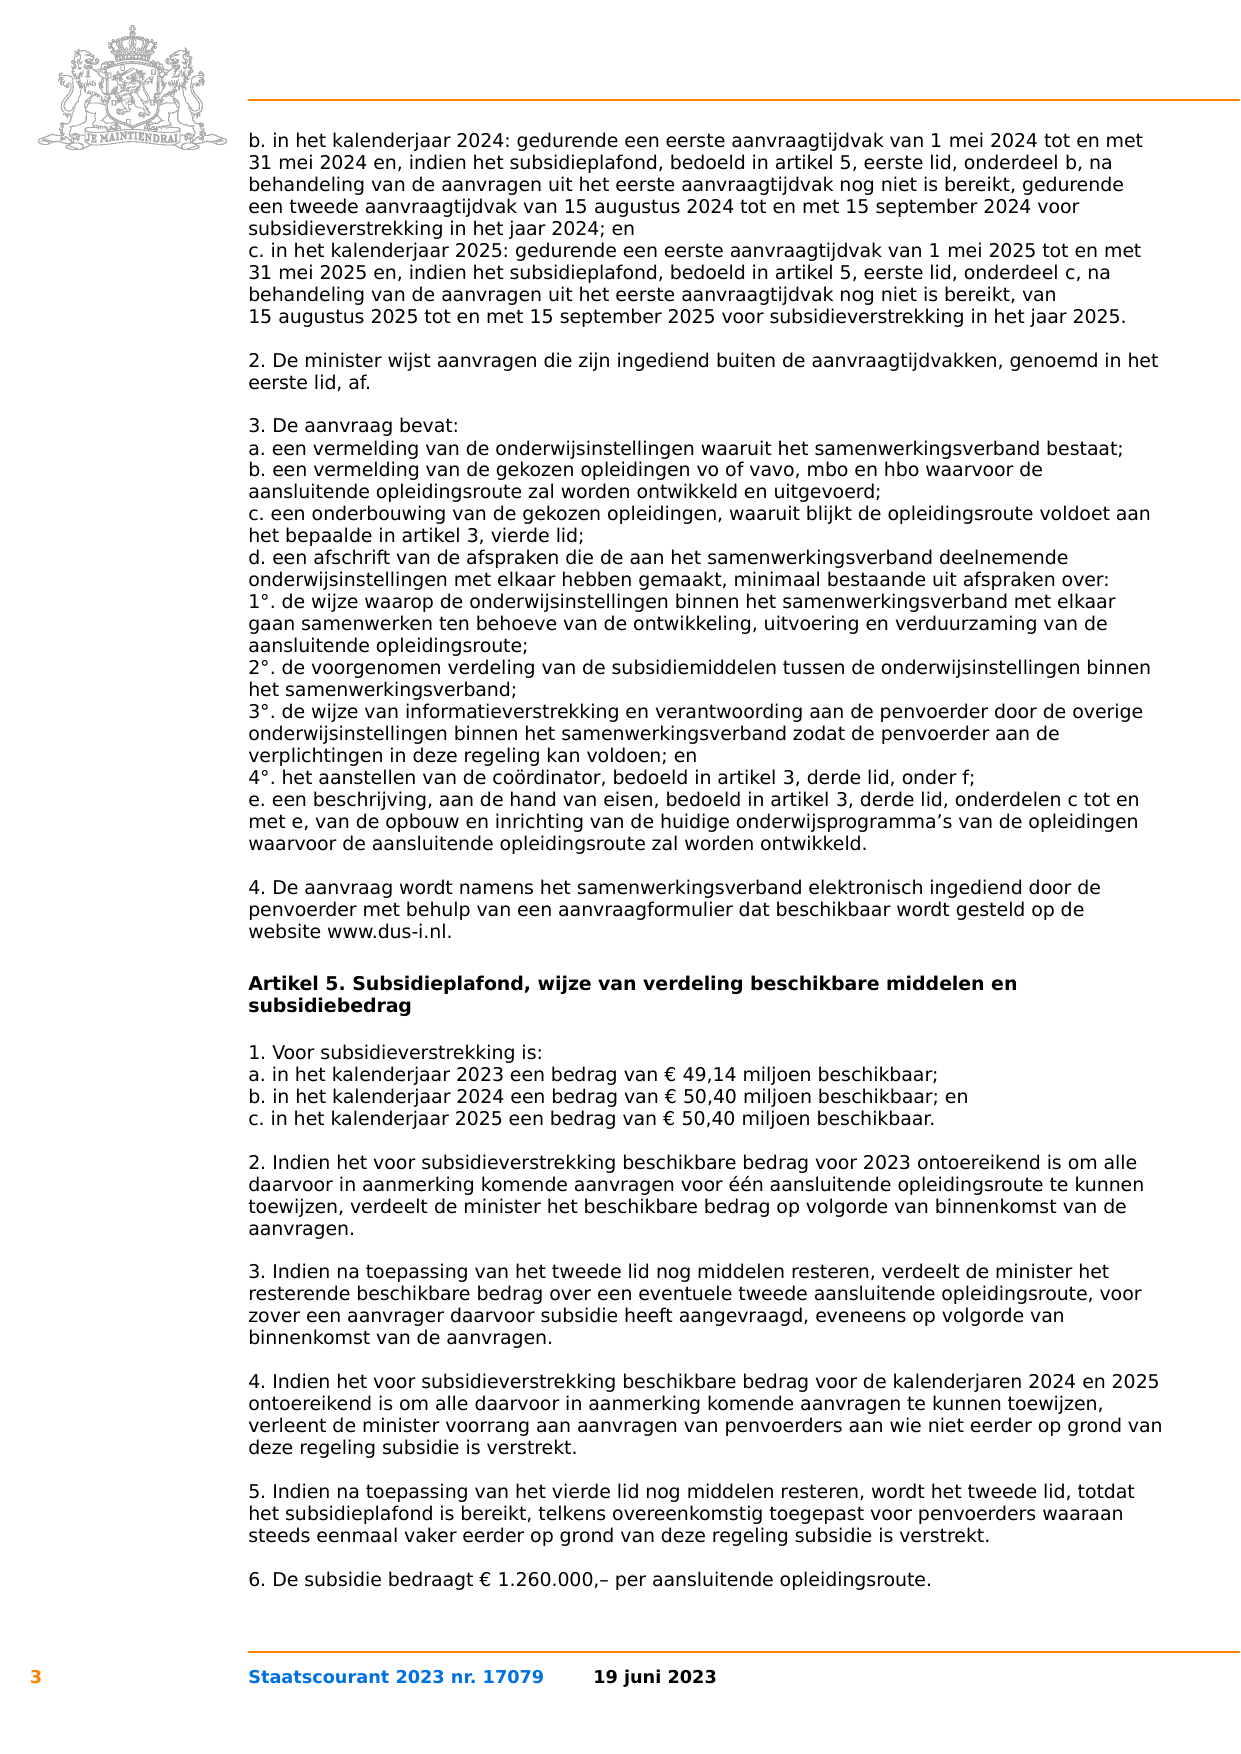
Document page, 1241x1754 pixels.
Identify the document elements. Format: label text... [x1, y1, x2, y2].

text 3. Indien na toepassing van het tweede lid nog middelen resteren, verdeelt de minister het resterende beschikbare bedrag over een eventuele tweede aansluitende opleidingsroute, voor zover een aanvrager daarvoor subsidie heeft aangevraagd, eveneens op volgorde van binnenkomst van de aanvragen. [248, 1261, 1163, 1349]
text 4°. het aanstellen van de coördinator, bedoeld in artikel 3, derde lid, onder f; [248, 767, 1163, 789]
text 4. Indien het voor subsidieverstrekking beschikbare bedrag voor de kalenderjaren 2024 en 2025 ontoereikend is om alle daarvoor in aanmerking komende aanvragen te kunnen toewijzen, verleent de minister voorrang aan aanvragen van penvoerders aan wie niet eerder op grond van deze regeling subsidie is verstrekt. [248, 1371, 1163, 1459]
text b. een vermelding van de gekozen opleidingen vo of vavo, mbo en hbo waarvoor de aansluitende opleidingsroute zal worden ontwikkeld en uitgevoerd; [248, 459, 1163, 503]
text 5. Indien na toepassing van het vierde lid nog middelen resteren, wordt het tweede lid, totdat het subsidieplafond is bereikt, telkens overeenkomstig toegepast voor penvoerders waaraan steeds eenmaal vaker eerder op grond van deze regeling subsidie is verstrekt. [248, 1481, 1163, 1547]
text b. in het kalenderjaar 2024 een bedrag van € 50,40 miljoen beschikbaar; en [248, 1086, 1163, 1108]
text 3°. de wijze van informatieverstrekking en verantwoording aan de penvoerder door de overige onderwijsinstellingen binnen het samenwerkingsverband zodat de penvoerder aan de verplichtingen in deze regeling kan voldoen; en [248, 701, 1163, 767]
text b. in het kalenderjaar 2024: gedurende een eerste aanvraagtijdvak van 1 mei 2024 tot en met 31 mei 2024 en, indien het subsidieplafond, bedoeld in artikel 5, eerste lid, onderdeel b, na behandeling van de aanvragen uit het eerste aanvraagtijdvak nog niet is bereikt, gedurende een tweede aanvraagtijdvak van 15 augustus 2024 tot en met 15 september 2024 voor subsidieverstrekking in het jaar 2024; en [248, 130, 1163, 240]
text 6. De subsidie bedraagt € 1.260.000,– per aansluitende opleidingsroute. [248, 1569, 1163, 1591]
text c. in het kalenderjaar 2025: gedurende een eerste aanvraagtijdvak van 1 mei 2025 tot en met 31 mei 2025 en, indien het subsidieplafond, bedoeld in artikel 5, eerste lid, onderdeel c, na behandeling van de aanvragen uit het eerste aanvraagtijdvak nog niet is bereikt, van 15 augustus 2025 tot en met 15 september 2025 voor subsidieverstrekking in het jaar 2025. [248, 240, 1163, 328]
text 2°. de voorgenomen verdeling van de subsidiemiddelen tussen de onderwijsinstellingen binnen het samenwerkingsverband; [248, 657, 1163, 701]
text e. een beschrijving, aan de hand van eisen, bedoeld in artikel 3, derde lid, onderdelen c tot en met e, van de opbouw en inrichting van de huidige onderwijsprogramma’s van de opleidingen waarvoor de aansluitende opleidingsroute zal worden ontwikkeld. [248, 789, 1163, 855]
text d. een afschrift van de afspraken die de aan het samenwerkingsverband deelnemende onderwijsinstellingen met elkaar hebben gemaakt, minimaal bestaande uit afspraken over: [248, 547, 1163, 591]
text a. in het kalenderjaar 2023 een bedrag van € 49,14 miljoen beschikbaar; [248, 1064, 1163, 1086]
text c. in het kalenderjaar 2025 een bedrag van € 50,40 miljoen beschikbaar. [248, 1108, 1163, 1130]
text 4. De aanvraag wordt namens het samenwerkingsverband elektronisch ingediend door de penvoerder met behulp van een aanvraagformulier dat beschikbaar wordt gesteld op de website www.dus-i.nl. [248, 877, 1163, 943]
text 1. Voor subsidieverstrekking is: [248, 1042, 1163, 1064]
text c. een onderbouwing van de gekozen opleidingen, waaruit blijkt de opleidingsroute voldoet aan het bepaalde in artikel 3, vierde lid; [248, 503, 1163, 547]
text 2. De minister wijst aanvragen die zijn ingediend buiten de aanvraagtijdvakken, genoemd in het eerste lid, af. [248, 349, 1163, 393]
text a. een vermelding van de onderwijsinstellingen waaruit het samenwerkingsverband bestaat; [248, 437, 1163, 459]
text 1°. de wijze waarop de onderwijsinstellingen binnen het samenwerkingsverband met elkaar gaan samenwerken ten behoeve van de ontwikkeling, uitvoering en verduurzaming van de aansluitende opleidingsroute; [248, 591, 1163, 657]
subtitle Artikel 5. Subsidieplafond, wijze van verdeling beschikbare middelen en subsidiebedrag [248, 973, 1163, 1017]
text 3. De aanvraag bevat: [248, 415, 1163, 437]
picture [38, 25, 227, 150]
text 2. Indien het voor subsidieverstrekking beschikbare bedrag voor 2023 ontoereikend is om alle daarvoor in aanmerking komende aanvragen voor één aansluitende opleidingsroute te kunnen toewijzen, verdeelt de minister het beschikbare bedrag op volgorde van binnenkomst van de aanvragen. [248, 1152, 1163, 1239]
